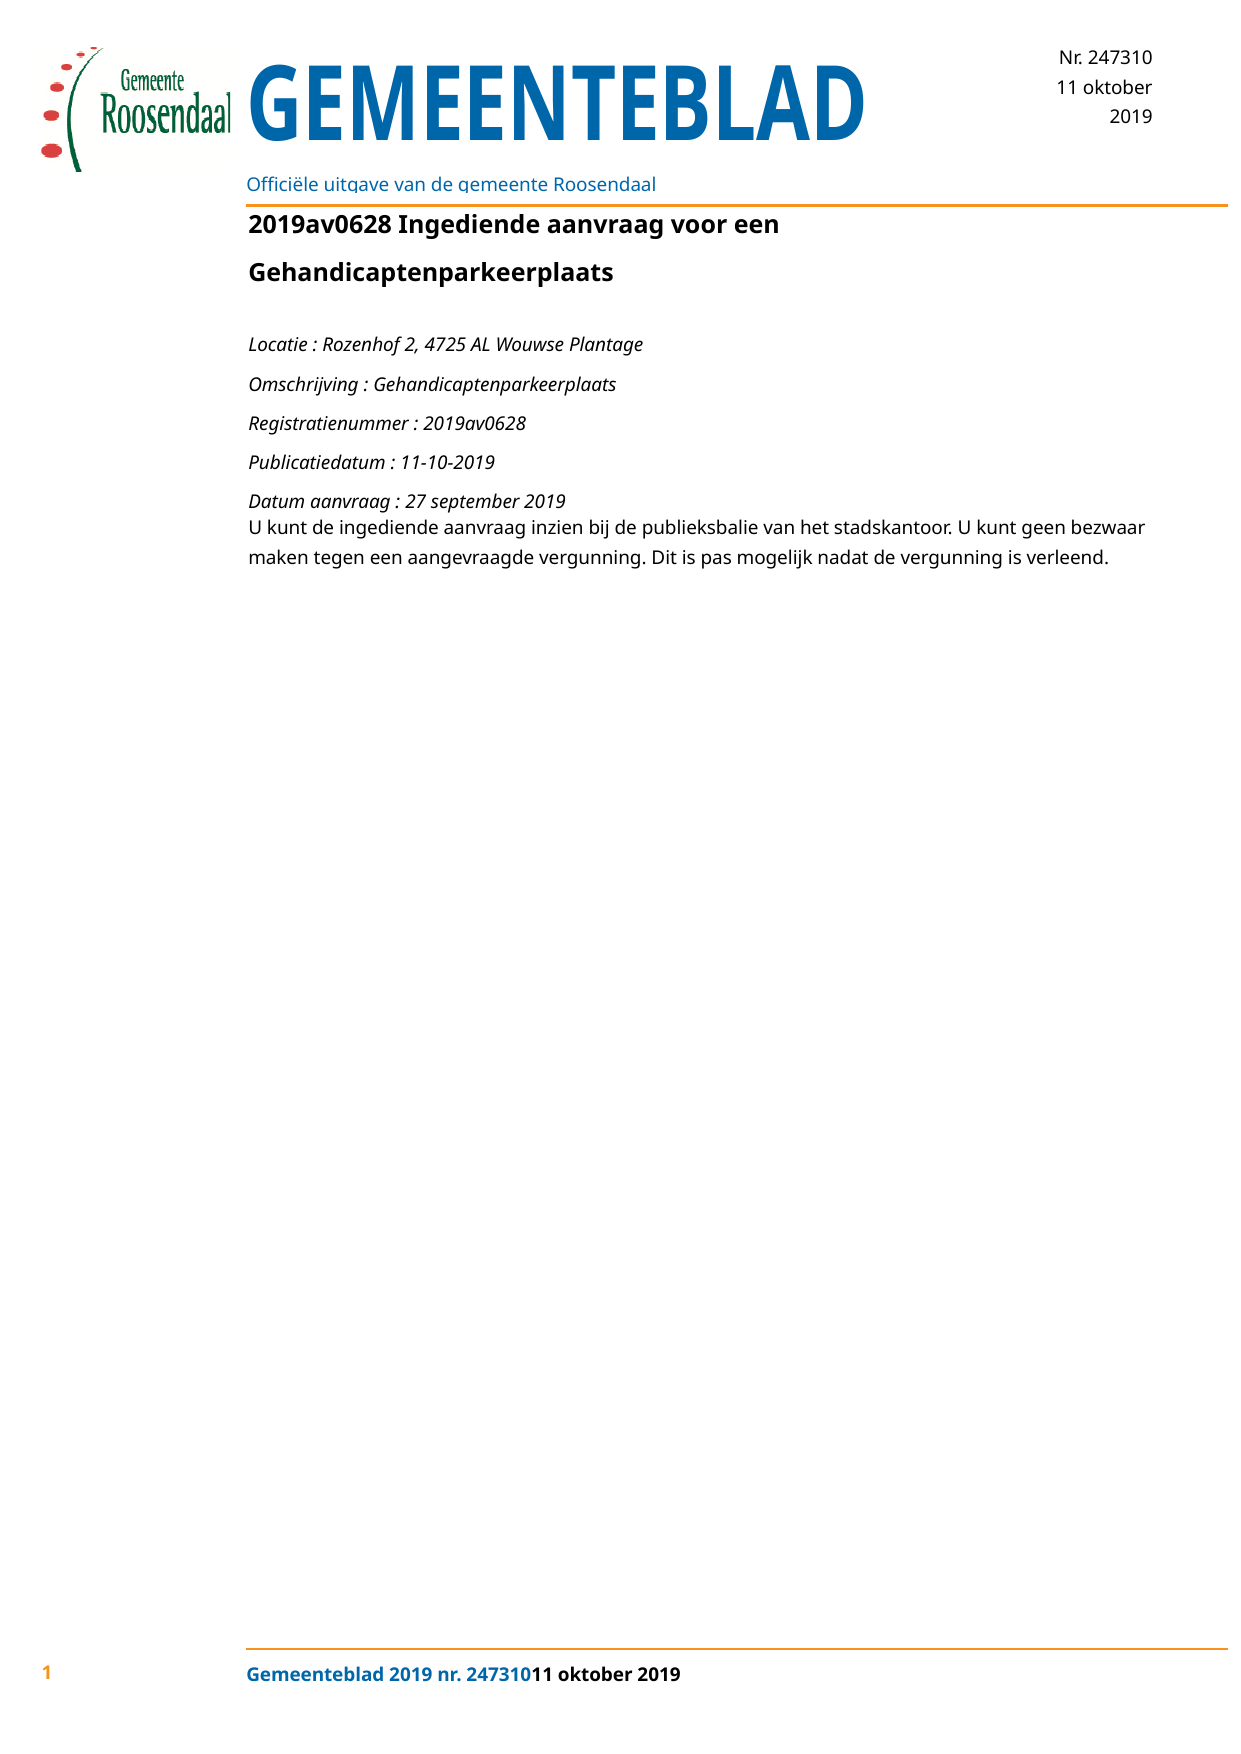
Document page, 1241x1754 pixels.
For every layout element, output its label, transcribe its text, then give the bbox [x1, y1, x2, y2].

text Locatie : Rozenhof 2, 4725 AL Wouwse Plantage [248, 331, 1152, 357]
text 2019av0628 Ingediende aanvraag voor een Gehandicaptenparkeerplaats [248, 207, 1152, 288]
text Omschrijving : Gehandicaptenparkeerplaats [248, 371, 1152, 396]
text Registratienummer : 2019av0628 [248, 410, 1152, 436]
text Publicatiedatum : 11-10-2019 [248, 449, 1152, 475]
text U kunt de ingediende aanvraag inzien bij de publieksbalie van het stadskantoor. U kunt geen bezwaar maken tegen een aangevraagde vergunning. Dit is pas mogelijk nadat de vergunning is verleend. [248, 514, 1152, 569]
text Datum aanvraag : 27 september 2019 [248, 488, 1152, 514]
picture [41, 47, 231, 172]
